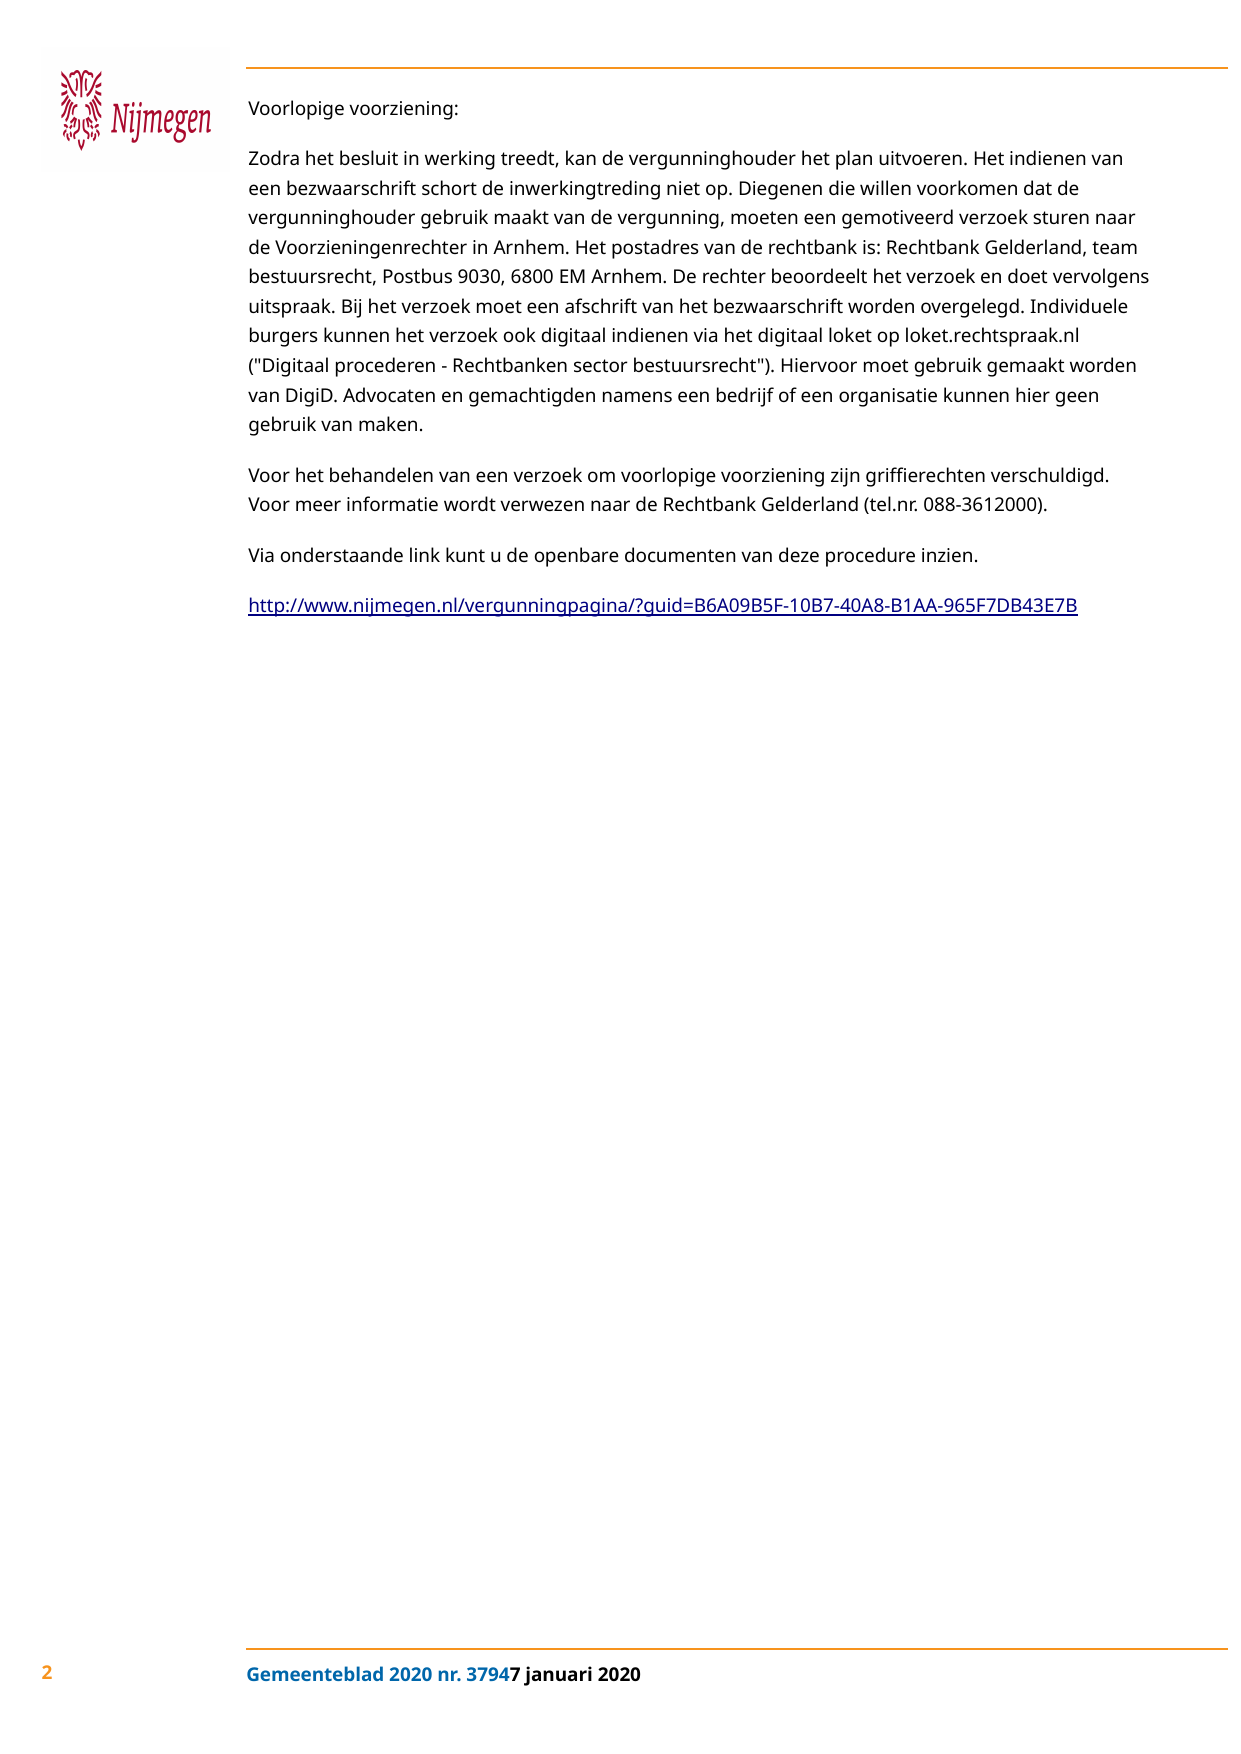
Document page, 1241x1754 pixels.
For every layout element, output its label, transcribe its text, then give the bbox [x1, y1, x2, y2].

text Voorlopige voorziening: [248, 95, 1152, 121]
text Zodra het besluit in werking treedt, kan de vergunninghouder het plan uitvoeren. Het indienen van een bezwaarschrift schort de inwerkingtreding niet op. Diegenen die willen voorkomen dat de vergunninghouder gebruik maakt van de vergunning, moeten een gemotiveerd verzoek sturen naar de Voorzieningenrechter in Arnhem. Het postadres van de rechtbank is: Rechtbank Gelderland, team bestuursrecht, Postbus 9030, 6800 EM Arnhem. De rechter beoordeelt het verzoek en doet vervolgens uitspraak. Bij het verzoek moet een afschrift van het bezwaarschrift worden overgelegd. Individuele burgers kunnen het verzoek ook digitaal indienen via het digitaal loket op loket.rechtspraak.nl ("Digitaal procederen - Rechtbanken sector bestuursrecht"). Hiervoor moet gebruik gemaakt worden van DigiD. Advocaten en gemachtigden namens een bedrijf of een organisatie kunnen hier geen gebruik van maken. [248, 145, 1152, 437]
text Voor het behandelen van een verzoek om voorlopige voorziening zijn griffierechten verschuldigd. Voor meer informatie wordt verwezen naar de Rechtbank Gelderland (tel.nr. 088-3612000). [248, 462, 1152, 517]
picture [41, 47, 231, 172]
text Via onderstaande link kunt u de openbare documenten van deze procedure inzien. [248, 542, 1152, 568]
text http://www.nijmegen.nl/vergunningpagina/?guid=B6A09B5F-10B7-40A8-B1AA-965F7DB43E7B [248, 592, 1152, 618]
